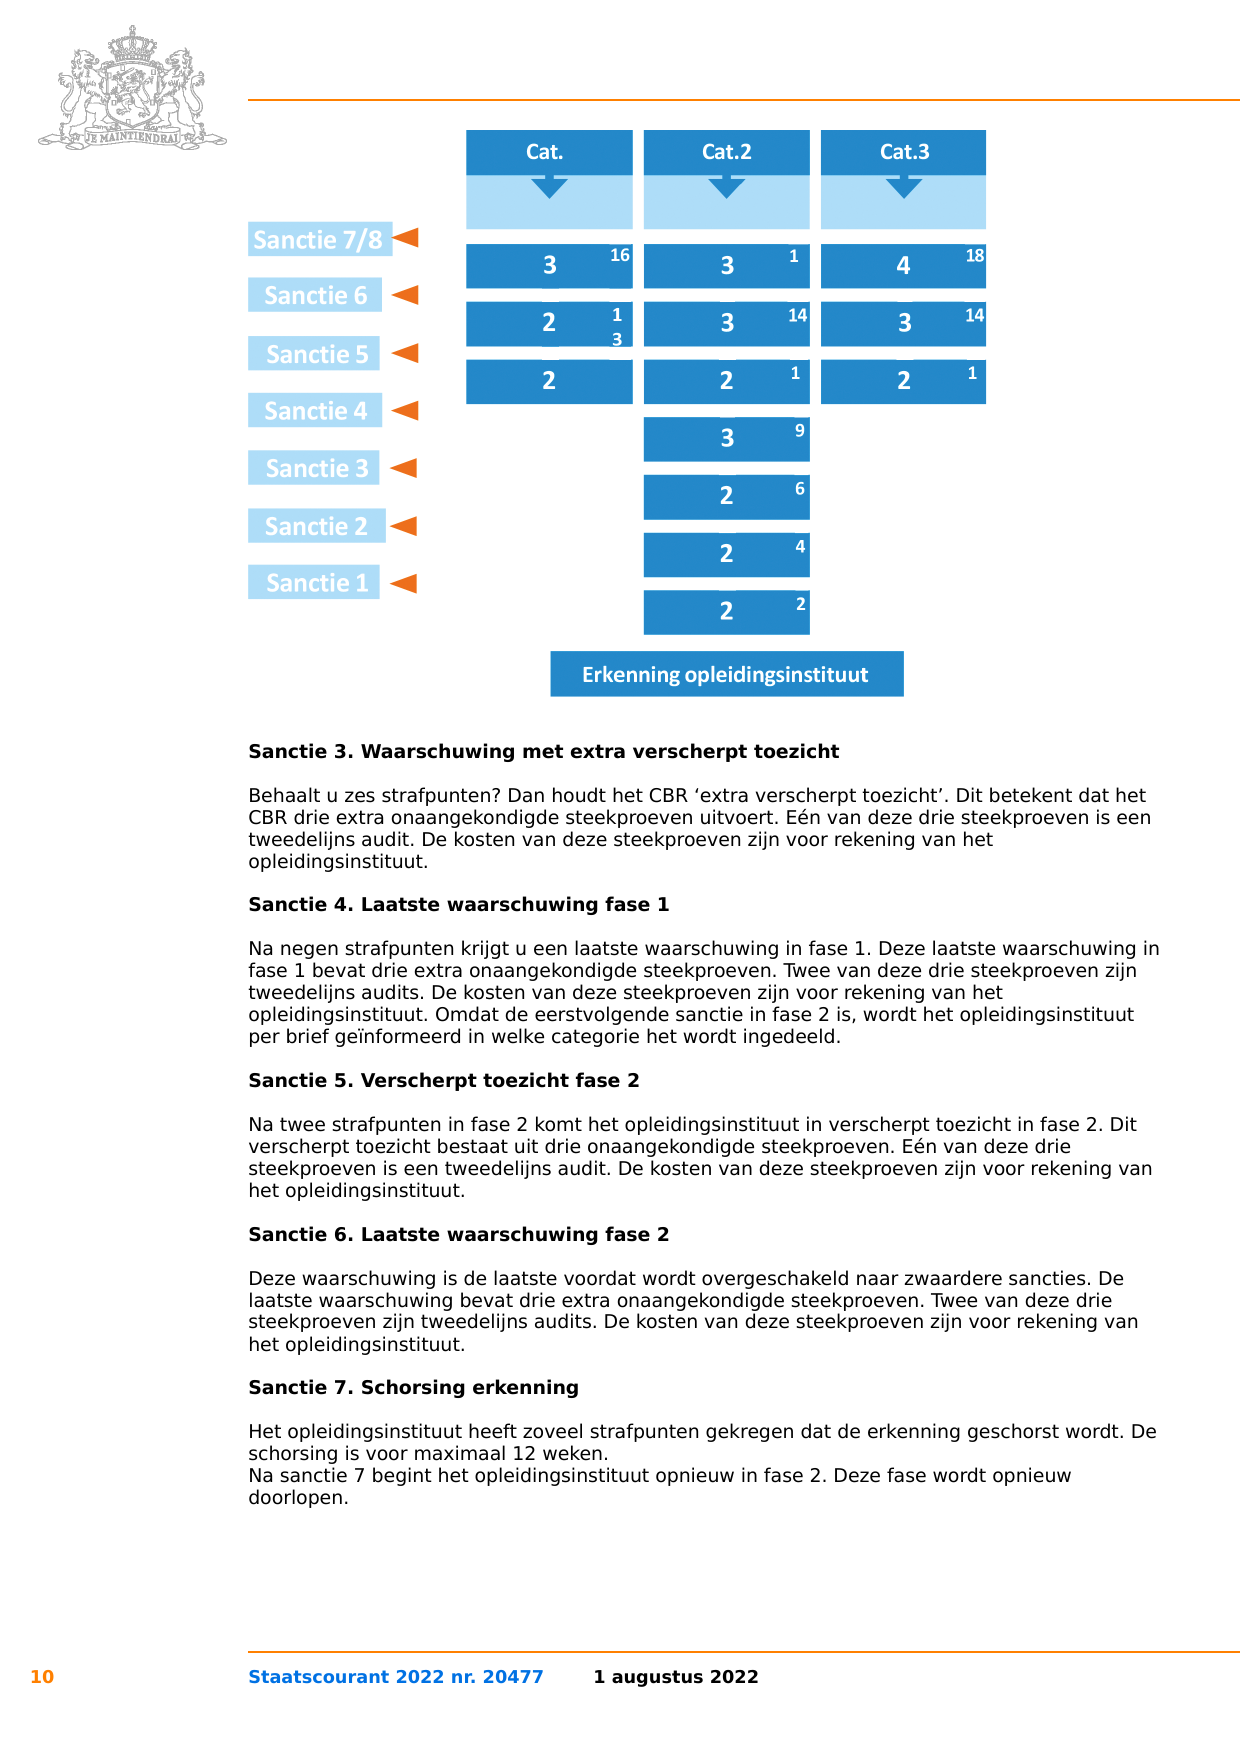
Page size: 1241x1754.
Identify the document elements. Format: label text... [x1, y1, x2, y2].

subtitle Sanctie 5. Verscherpt toezicht fase 2 [248, 1070, 1163, 1092]
subtitle Sanctie 7. Schorsing erkenning [248, 1377, 1163, 1399]
subtitle Sanctie 6. Laatste waarschuwing fase 2 [248, 1224, 1163, 1246]
text Na sanctie 7 begint het opleidingsinstituut opnieuw in fase 2. Deze fase wordt opnieuw doorlopen. [248, 1465, 1163, 1509]
picture [248, 130, 987, 697]
text Na negen strafpunten krijgt u een laatste waarschuwing in fase 1. Deze laatste waarschuwing in fase 1 bevat drie extra onaangekondigde steekproeven. Twee van deze drie steekproeven zijn tweedelijns audits. De kosten van deze steekproeven zijn voor rekening van het opleidingsinstituut. Omdat de eerstvolgende sanctie in fase 2 is, wordt het opleidingsinstituut per brief geïnformeerd in welke categorie het wordt ingedeeld. [248, 938, 1163, 1048]
text Na twee strafpunten in fase 2 komt het opleidingsinstituut in verscherpt toezicht in fase 2. Dit verscherpt toezicht bestaat uit drie onaangekondigde steekproeven. Eén van deze drie steekproeven is een tweedelijns audit. De kosten van deze steekproeven zijn voor rekening van het opleidingsinstituut. [248, 1114, 1163, 1202]
subtitle Sanctie 3. Waarschuwing met extra verscherpt toezicht [248, 741, 1163, 763]
text Deze waarschuwing is de laatste voordat wordt overgeschakeld naar zwaardere sancties. De laatste waarschuwing bevat drie extra onaangekondigde steekproeven. Twee van deze drie steekproeven zijn tweedelijns audits. De kosten van deze steekproeven zijn voor rekening van het opleidingsinstituut. [248, 1267, 1163, 1355]
text Behaalt u zes strafpunten? Dan houdt het CBR ‘extra verscherpt toezicht’. Dit betekent dat het CBR drie extra onaangekondigde steekproeven uitvoert. Eén van deze drie steekproeven is een tweedelijns audit. De kosten van deze steekproeven zijn voor rekening van het opleidingsinstituut. [248, 784, 1163, 872]
text Het opleidingsinstituut heeft zoveel strafpunten gekregen dat de erkenning geschorst wordt. De schorsing is voor maximaal 12 weken. [248, 1421, 1163, 1465]
subtitle Sanctie 4. Laatste waarschuwing fase 1 [248, 894, 1163, 916]
picture [38, 25, 227, 150]
